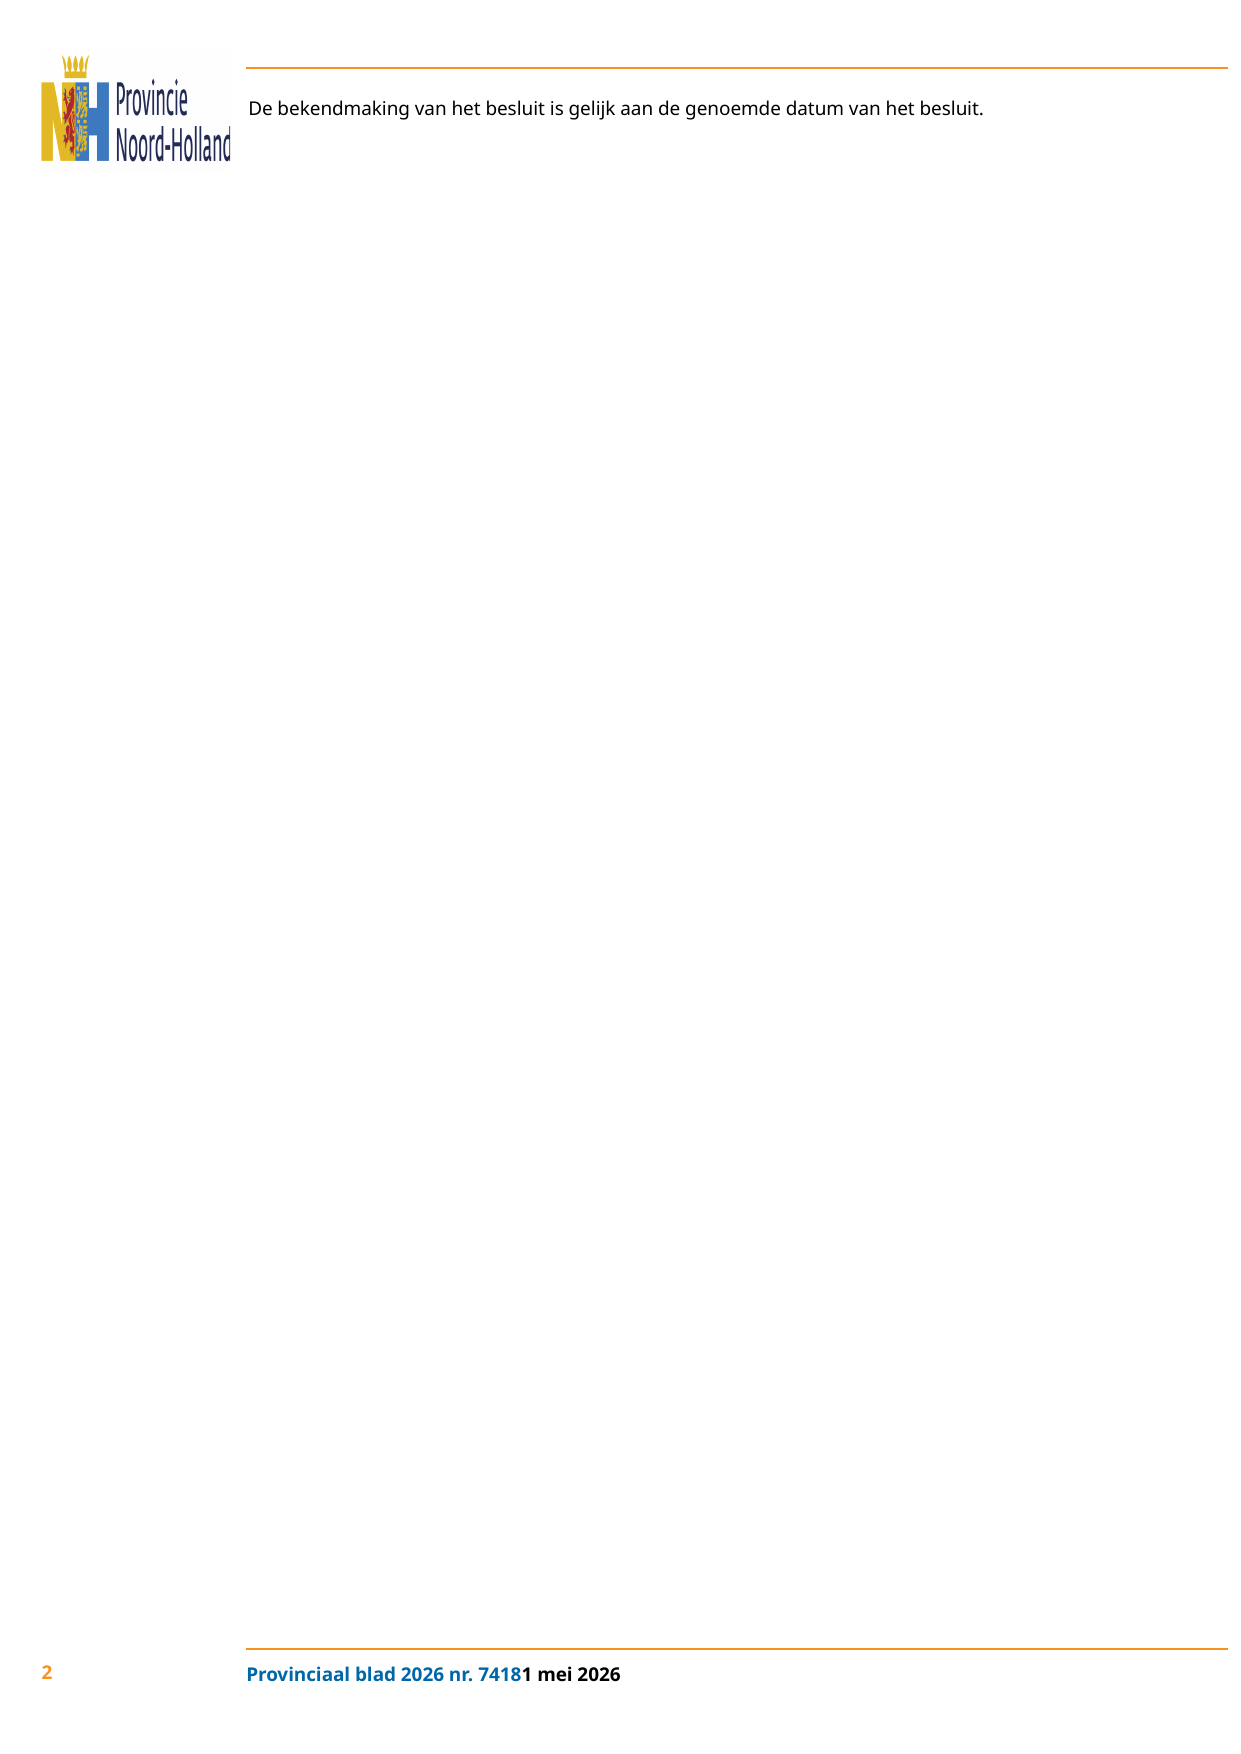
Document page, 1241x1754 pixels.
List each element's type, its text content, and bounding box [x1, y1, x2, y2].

text De bekendmaking van het besluit is gelijk aan de genoemde datum van het besluit. [248, 95, 1152, 121]
picture [41, 47, 231, 172]
